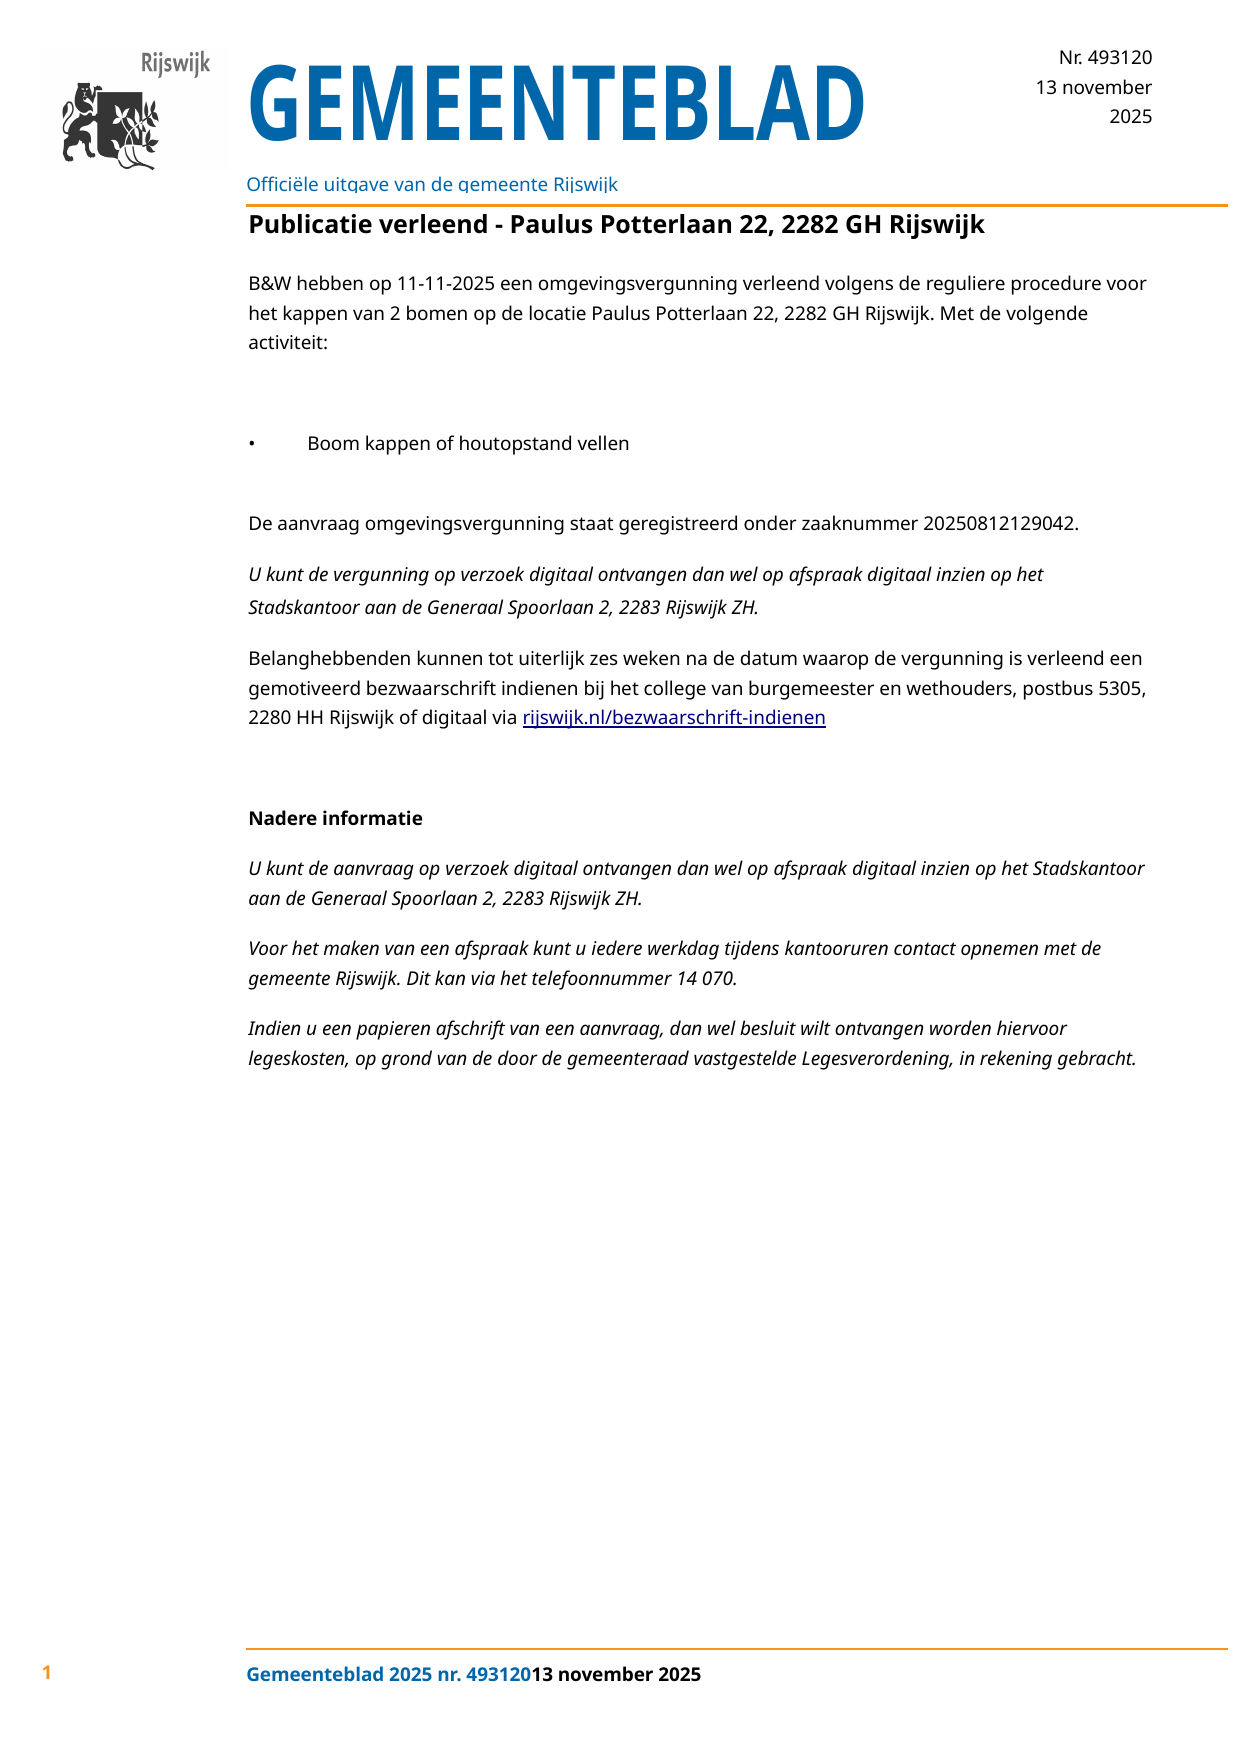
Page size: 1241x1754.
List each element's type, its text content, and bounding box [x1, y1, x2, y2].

text U kunt de aanvraag op verzoek digitaal ontvangen dan wel op afspraak digitaal inzien op het Stadskantoor aan de Generaal Spoorlaan 2, 2283 Rijswijk ZH. [248, 856, 1152, 911]
list Boom kappen of houtopstand vellen [248, 430, 1152, 456]
text U kunt de vergunning op verzoek digitaal ontvangen dan wel op afspraak digitaal inzien op het Stadskantoor aan de Generaal Spoorlaan 2, 2283 Rijswijk ZH.﻿ [248, 561, 1152, 620]
picture [41, 47, 231, 172]
text De aanvraag omgevingsvergunning staat geregistreerd onder zaaknummer 20250812129042. [248, 510, 1152, 536]
text Belanghebbenden kunnen tot uiterlijk zes weken na de datum waarop de vergunning is verleend een gemotiveerd bezwaarschrift indienen bij het college van burgemeester en wethouders, postbus 5305, 2280 HH Rijswijk of digitaal via rijswijk.nl/bezwaarschrift-indienen [248, 645, 1152, 730]
text Voor het maken van een afspraak kunt u iedere werkdag tijdens kantooruren contact opnemen met de gemeente Rijswijk. Dit kan via het telefoonnummer 14 070. [248, 936, 1152, 991]
text B&W hebben op 11-11-2025 een omgevingsvergunning verleend volgens de reguliere procedure voor het kappen van 2 bomen op de locatie Paulus Potterlaan 22, 2282 GH Rijswijk. Met de volgende activiteit: [248, 270, 1152, 355]
text Indien u een papieren afschrift van een aanvraag, dan wel besluit wilt ontvangen worden hiervoor legeskosten, op grond van de door de gemeenteraad vastgestelde Legesverordening, in rekening gebracht. [248, 1016, 1152, 1071]
text Nadere informatie [248, 805, 1152, 831]
text Publicatie verleend - Paulus Potterlaan 22, 2282 GH Rijswijk [248, 207, 1152, 241]
